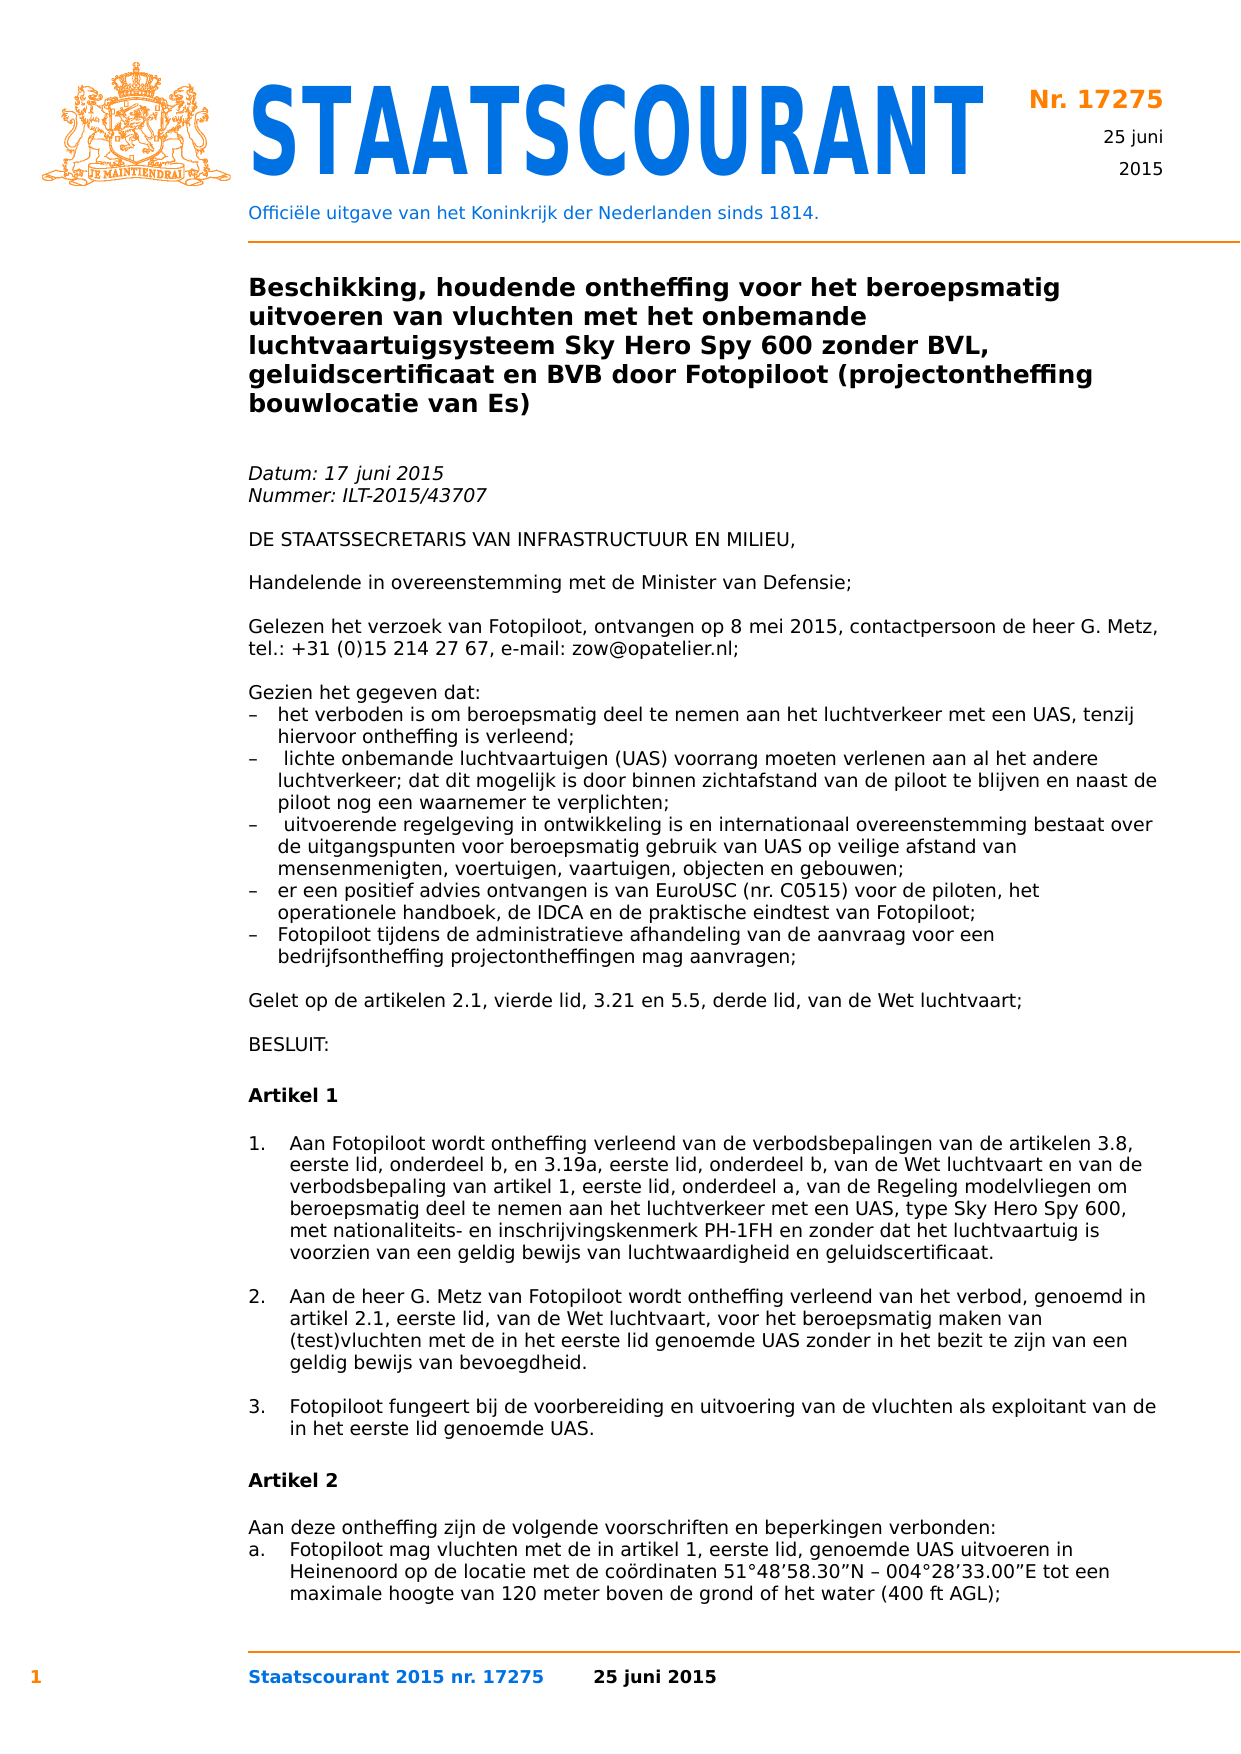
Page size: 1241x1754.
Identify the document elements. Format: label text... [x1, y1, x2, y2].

text Nummer: ILT-2015/43707 [248, 484, 1163, 507]
text – het verboden is om beroepsmatig deel te nemen aan het luchtverkeer met een UAS, tenzij hiervoor ontheffing is verleend; [248, 704, 1163, 748]
text – lichte onbemande luchtvaartuigen (UAS) voorrang moeten verlenen aan al het andere luchtverkeer; dat dit mogelijk is door binnen zichtafstand van de piloot te blijven en naast de piloot nog een waarnemer te verplichten; [248, 748, 1163, 814]
text Gezien het gegeven dat: [248, 682, 1163, 704]
text Gelet op de artikelen 2.1, vierde lid, 3.21 en 5.5, derde lid, van de Wet luchtvaart; [248, 989, 1163, 1012]
text DE STAATSSECRETARIS VAN INFRASTRUCTUUR EN MILIEU, [248, 528, 1163, 550]
picture [41, 62, 231, 186]
text – Fotopiloot tijdens de administratieve afhandeling van de aanvraag voor een bedrijfsontheffing projectontheffingen mag aanvragen; [248, 924, 1163, 968]
subtitle Artikel 1 [248, 1085, 1163, 1107]
table_header STAATSCOURANT [248, 62, 998, 203]
text Gelezen het verzoek van Fotopiloot, ontvangen op 8 mei 2015, contactpersoon de heer G. Metz, tel.: +31 (0)15 214 27 67, e-mail: zow@opatelier.nl; [248, 616, 1163, 660]
table_cell 2015 [998, 153, 1240, 203]
text 3. Fotopiloot fungeert bij de voorbereiding en uitvoering van de vluchten als exploitant van de in het eerste lid genoemde UAS. [248, 1396, 1163, 1440]
text 2. Aan de heer G. Metz van Fotopiloot wordt ontheffing verleend van het verbod, genoemd in artikel 2.1, eerste lid, van de Wet luchtvaart, voor het beroepsmatig maken van (test)vluchten met de in het eerste lid genoemde UAS zonder in het bezit te zijn van een geldig bewijs van bevoegdheid. [248, 1286, 1163, 1374]
table_cell Officiële uitgave van het Koninkrijk der Nederlanden sinds 1814. [248, 203, 1240, 241]
table_header [25, 62, 248, 241]
text a. Fotopiloot mag vluchten met de in artikel 1, eerste lid, genoemde UAS uitvoeren in Heinenoord op de locatie met de coördinaten 51°48’58.30”N – 004°28’33.00”E tot een maximale hoogte van 120 meter boven de grond of het water (400 ft AGL); [248, 1539, 1163, 1605]
text Datum: 17 juni 2015 [248, 463, 1163, 484]
subtitle Artikel 2 [248, 1470, 1163, 1492]
subtitle Beschikking, houdende ontheffing voor het beroepsmatig uitvoeren van vluchten met het onbemande luchtvaartuigsysteem Sky Hero Spy 600 zonder BVL, geluidscertificaat en BVB door Fotopiloot (projectontheffing bouwlocatie van Es) [248, 273, 1163, 419]
text – uitvoerende regelgeving in ontwikkeling is en internationaal overeenstemming bestaat over de uitgangspunten voor beroepsmatig gebruik van UAS op veilige afstand van mensenmenigten, voertuigen, vaartuigen, objecten en gebouwen; [248, 814, 1163, 880]
text 1. Aan Fotopiloot wordt ontheffing verleend van de verbodsbepalingen van de artikelen 3.8, eerste lid, onderdeel b, en 3.19a, eerste lid, onderdeel b, van de Wet luchtvaart en van de verbodsbepaling van artikel 1, eerste lid, onderdeel a, van de Regeling modelvliegen om beroepsmatig deel te nemen aan het luchtverkeer met een UAS, type Sky Hero Spy 600, met nationaliteits- en inschrijvingskenmerk PH-1FH en zonder dat het luchtvaartuig is voorzien van een geldig bewijs van luchtwaardigheid en geluidscertificaat. [248, 1132, 1163, 1264]
text Handelende in overeenstemming met de Minister van Defensie; [248, 572, 1163, 594]
table_cell 25 juni [998, 121, 1240, 153]
table_header Nr. 17275 [998, 62, 1240, 121]
text BESLUIT: [248, 1033, 1163, 1055]
text – er een positief advies ontvangen is van EuroUSC (nr. C0515) voor de piloten, het operationele handboek, de IDCA en de praktische eindtest van Fotopiloot; [248, 880, 1163, 924]
text Aan deze ontheffing zijn de volgende voorschriften en beperkingen verbonden: [248, 1517, 1163, 1539]
